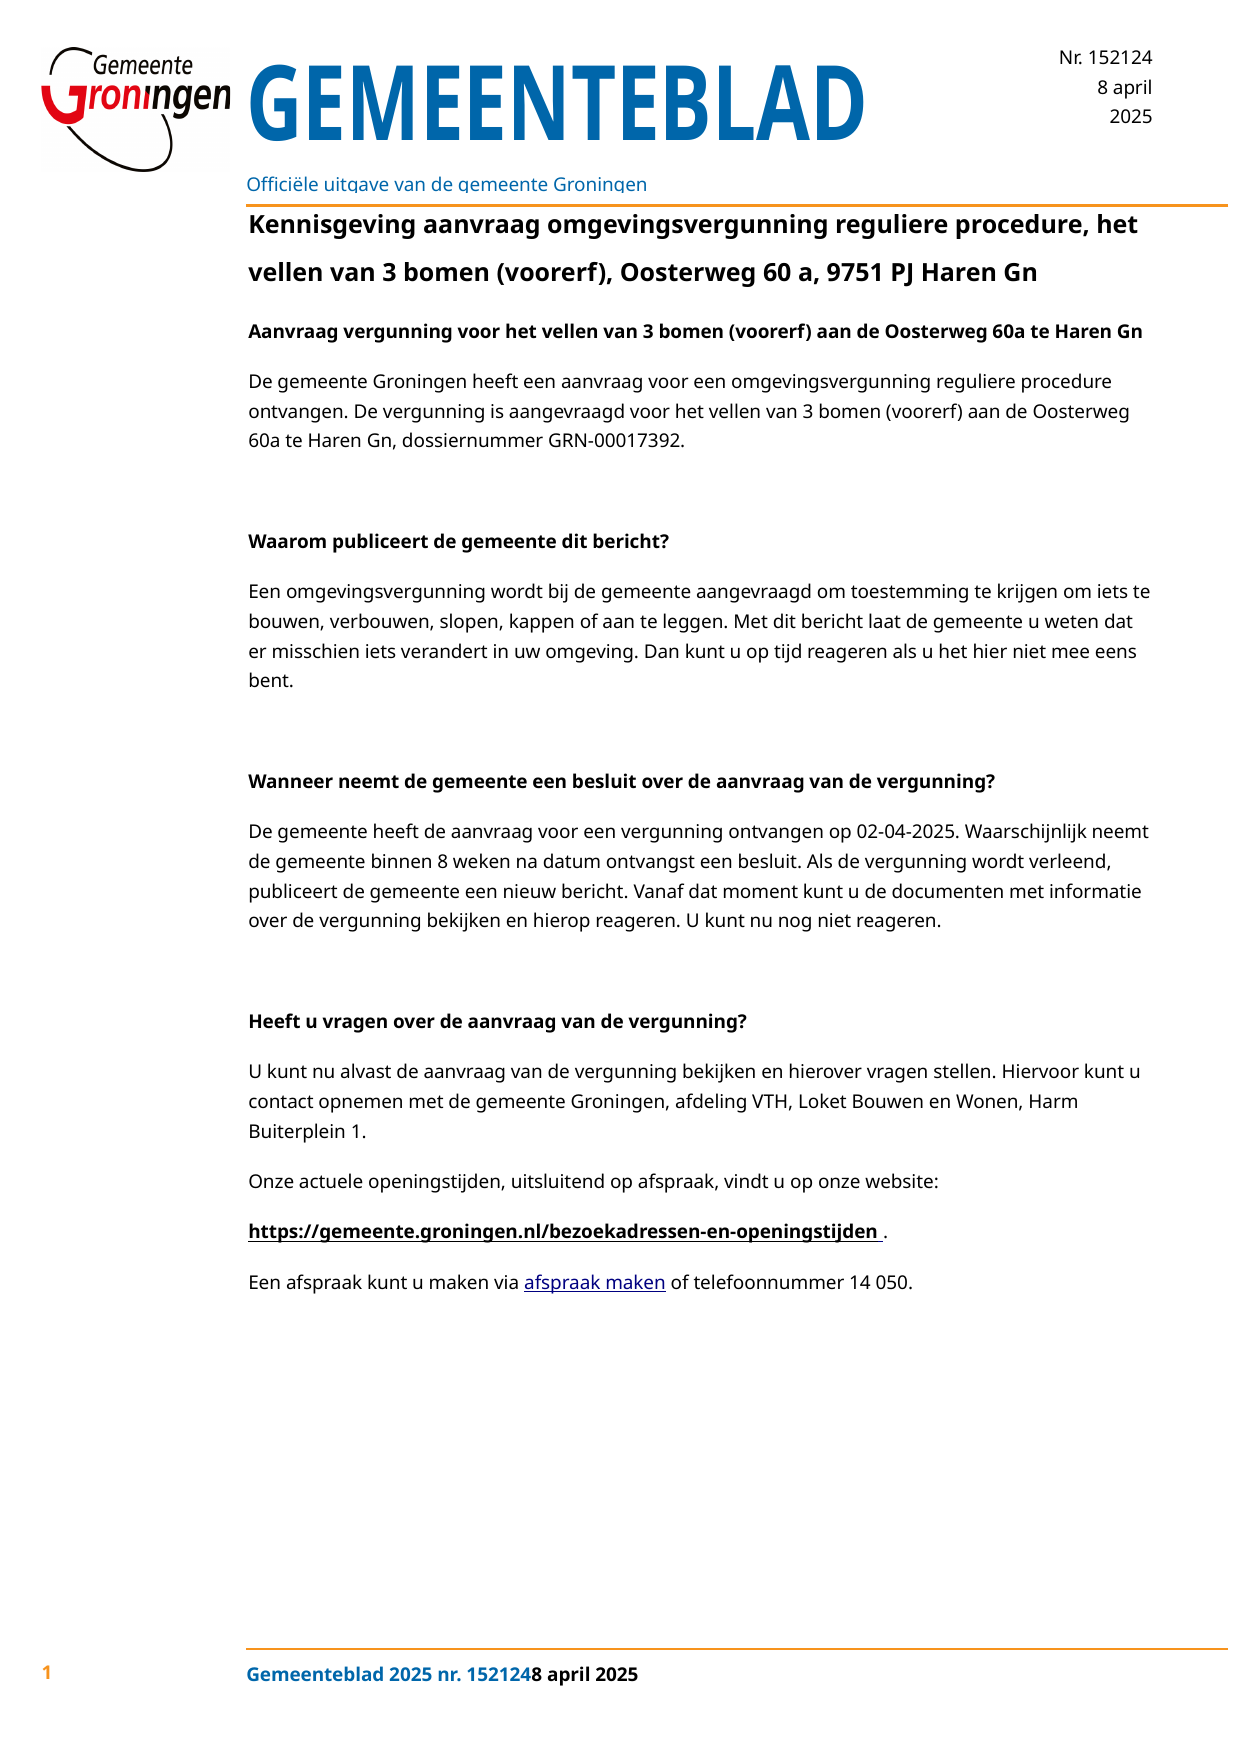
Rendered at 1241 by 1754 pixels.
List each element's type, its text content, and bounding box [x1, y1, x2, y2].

text Kennisgeving aanvraag omgevingsvergunning reguliere procedure, het vellen van 3 bomen (voorerf), Oosterweg 60 a, 9751 PJ Haren Gn [248, 207, 1152, 288]
text De gemeente Groningen heeft een aanvraag voor een omgevingsvergunning reguliere procedure ontvangen. De vergunning is aangevraagd voor het vellen van 3 bomen (voorerf) aan de Oosterweg 60a te Haren Gn, dossiernummer GRN-00017392. [248, 368, 1152, 453]
text Een omgevingsvergunning wordt bij de gemeente aangevraagd om toestemming te krijgen om iets te bouwen, verbouwen, slopen, kappen of aan te leggen. Met dit bericht laat de gemeente u weten dat er misschien iets verandert in uw omgeving. Dan kunt u op tijd reageren als u het hier niet mee eens bent. [248, 579, 1152, 693]
text Een afspraak kunt u maken via afspraak maken of telefoonnummer 14 050. [248, 1269, 1152, 1295]
text Aanvraag vergunning voor het vellen van 3 bomen (voorerf) aan de Oosterweg 60a te Haren Gn [248, 318, 1152, 344]
text Wanneer neemt de gemeente een besluit over de aanvraag van de vergunning? [248, 768, 1152, 794]
text U kunt nu alvast de aanvraag van de vergunning bekijken en hierover vragen stellen. Hiervoor kunt u contact opnemen met de gemeente Groningen, afdeling VTH, Loket Bouwen en Wonen, Harm Buiterplein 1. [248, 1059, 1152, 1144]
text Heeft u vragen over de aanvraag van de vergunning? [248, 1008, 1152, 1034]
text https://gemeente.groningen.nl/bezoekadressen-en-openingstijden . [248, 1219, 1152, 1244]
picture [41, 47, 231, 172]
text Onze actuele openingstijden, uitsluitend op afspraak, vindt u op onze website: [248, 1168, 1152, 1194]
text Waarom publiceert de gemeente dit bericht? [248, 528, 1152, 554]
text De gemeente heeft de aanvraag voor een vergunning ontvangen op 02-04-2025. Waarschijnlijk neemt de gemeente binnen 8 weken na datum ontvangst een besluit. Als de vergunning wordt verleend, publiceert de gemeente een nieuw bericht. Vanaf dat moment kunt u de documenten met informatie over de vergunning bekijken en hierop reageren. U kunt nu nog niet reageren. [248, 819, 1152, 933]
